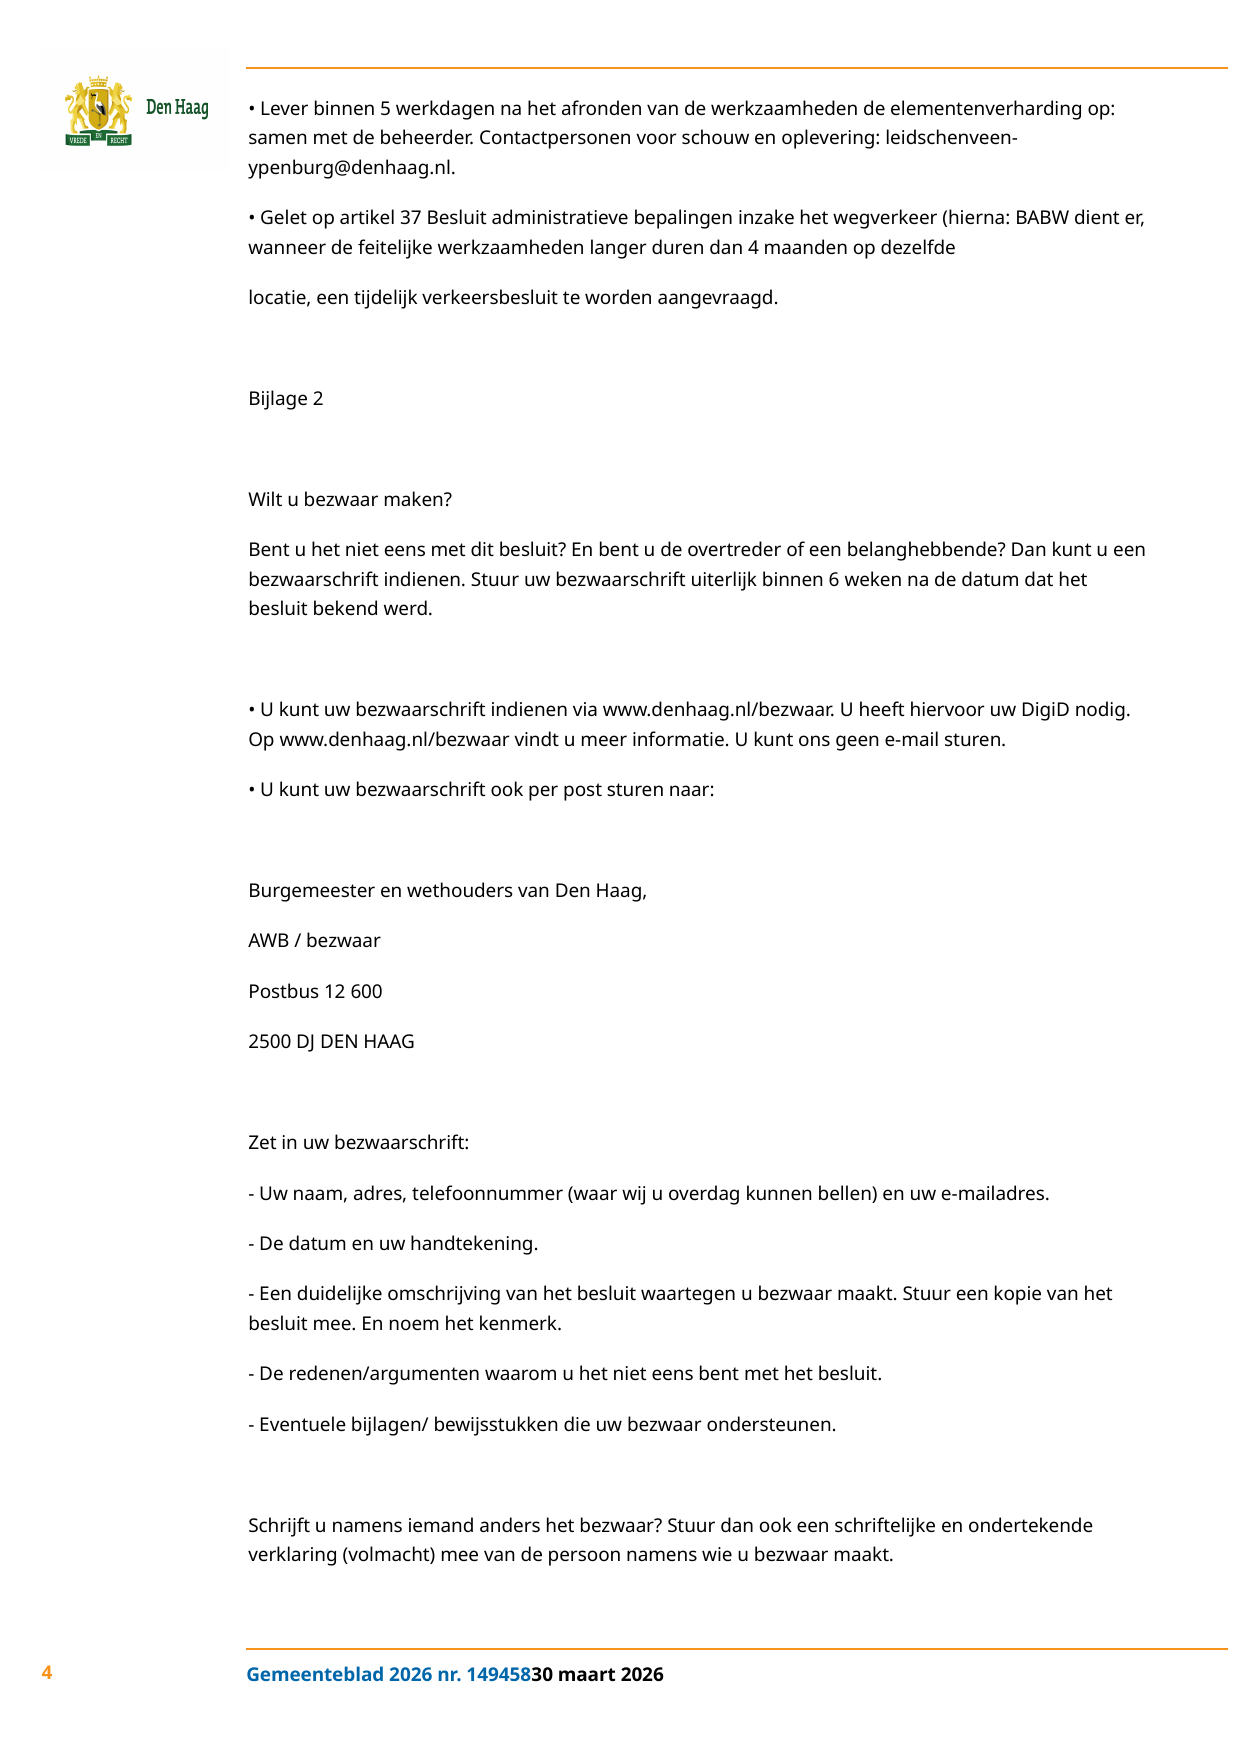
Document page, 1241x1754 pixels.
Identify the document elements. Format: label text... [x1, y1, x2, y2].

text Bent u het niet eens met dit besluit? En bent u de overtreder of een belanghebbende? Dan kunt u een bezwaarschrift indienen. Stuur uw bezwaarschrift uiterlijk binnen 6 weken na de datum dat het besluit bekend werd. [248, 536, 1152, 621]
picture [41, 47, 231, 172]
text 2500 DJ DEN HAAG [248, 1028, 1152, 1054]
text - Eventuele bijlagen/ bewijsstukken die uw bezwaar ondersteunen. [248, 1411, 1152, 1437]
text • U kunt uw bezwaarschrift indienen via www.denhaag.nl/bezwaar. U heeft hiervoor uw DigiD nodig. Op www.denhaag.nl/bezwaar vindt u meer informatie. U kunt ons geen e-mail sturen. [248, 696, 1152, 752]
text - Uw naam, adres, telefoonnummer (waar wij u overdag kunnen bellen) en uw e-mailadres. [248, 1180, 1152, 1206]
text - De datum en uw handtekening. [248, 1230, 1152, 1256]
text Bijlage 2 [248, 385, 1152, 411]
text Postbus 12 600 [248, 978, 1152, 1004]
text • Gelet op artikel 37 Besluit administratieve bepalingen inzake het wegverkeer (hierna: BABW dient er, wanneer de feitelijke werkzaamheden langer duren dan 4 maanden op dezelfde [248, 204, 1152, 260]
text Schrijft u namens iemand anders het bezwaar? Stuur dan ook een schriftelijke en ondertekende verklaring (volmacht) mee van de persoon namens wie u bezwaar maakt. [248, 1512, 1152, 1567]
text • Lever binnen 5 werkdagen na het afronden van de werkzaamheden de elementenverharding op: samen met de beheerder. Contactpersonen voor schouw en oplevering: leidschenveen-ypenburg@denhaag.nl. [248, 95, 1152, 180]
text - Een duidelijke omschrijving van het besluit waartegen u bezwaar maakt. Stuur een kopie van het besluit mee. En noem het kenmerk. [248, 1281, 1152, 1336]
text • U kunt uw bezwaarschrift ook per post sturen naar: [248, 776, 1152, 802]
text - De redenen/argumenten waarom u het niet eens bent met het besluit. [248, 1361, 1152, 1386]
text Burgemeester en wethouders van Den Haag, [248, 877, 1152, 903]
text AWB / bezwaar [248, 928, 1152, 953]
text Wilt u bezwaar maken? [248, 486, 1152, 512]
text locatie, een tijdelijk verkeersbesluit te worden aangevraagd. [248, 284, 1152, 310]
text Zet in uw bezwaarschrift: [248, 1129, 1152, 1155]
